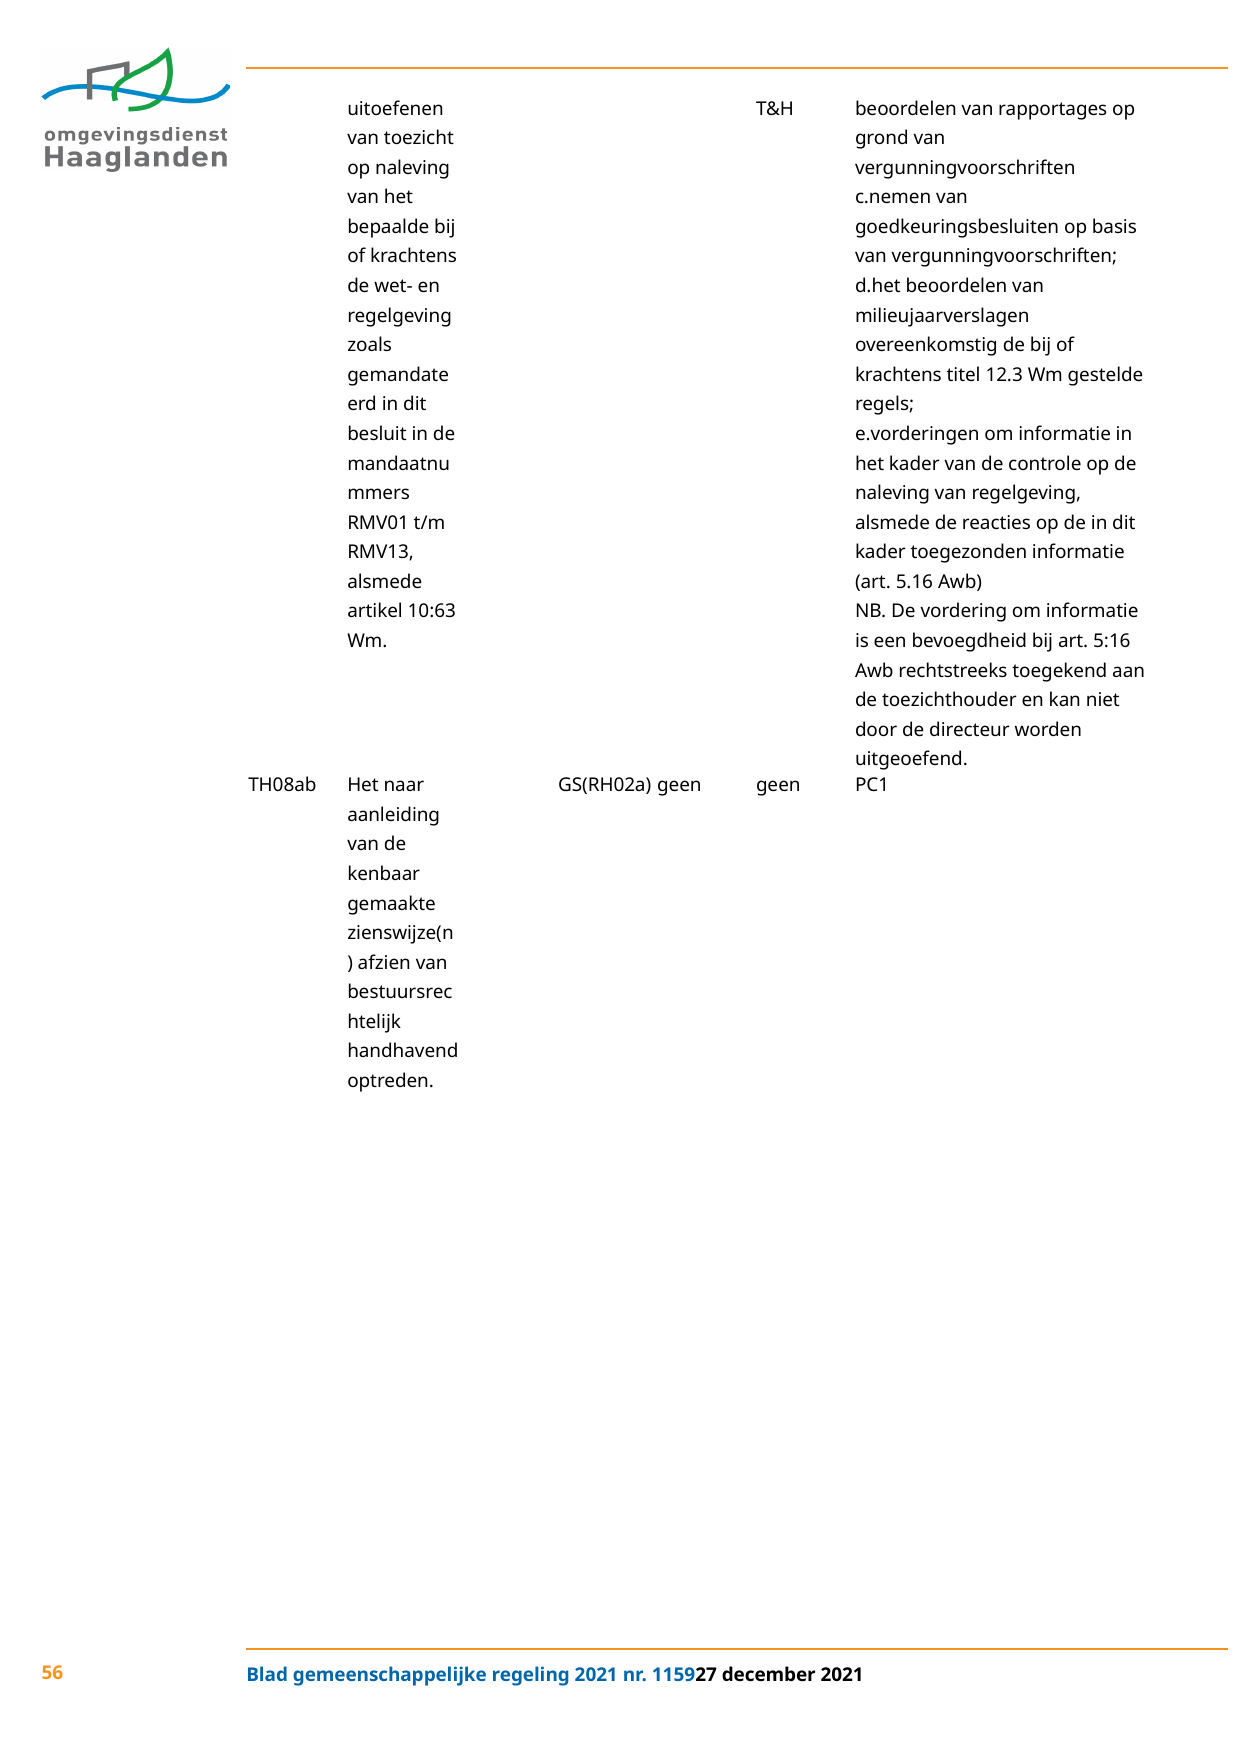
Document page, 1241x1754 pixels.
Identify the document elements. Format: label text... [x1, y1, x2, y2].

table_cell [558, 95, 657, 771]
table_cell [657, 95, 756, 771]
table_cell [459, 771, 558, 1093]
table_cell geen [756, 771, 855, 1093]
table_cell [459, 95, 558, 771]
table_cell T&H [756, 95, 855, 771]
table_cell TH08ab [248, 771, 347, 1093]
table_cell Het naar aanleiding van de kenbaar gemaakte zienswijze(n) afzien van bestuursrechtelijk handhavend optreden. [347, 771, 459, 1093]
table_cell [248, 95, 347, 771]
table_cell uitoefenen van toezicht op naleving van het bepaalde bij of krachtens de wet- en regelgeving zoals gemandateerd in dit besluit in de mandaatnummers RMV01 t/m RMV13, alsmede artikel 10:63 Wm. [347, 95, 459, 771]
table_cell beoordelen van rapportages op grond van vergunningvoorschriften c.nemen van goedkeuringsbesluiten op basis van vergunningvoorschriften; d.het beoordelen van milieujaarverslagen overeenkomstig de bij of krachtens titel 12.3 Wm gestelde regels; e.vorderingen om informatie in het kader van de controle op de naleving van regelgeving, alsmede de reacties op de in dit kader toegezonden informatie (art. 5.16 Awb) NB. De vordering om informatie is een bevoegdheid bij art. 5:16 Awb rechtstreeks toegekend aan de toezichthouder en kan niet door de directeur worden uitgeoefend. [855, 95, 1152, 771]
table_cell GS(RH02a) [558, 771, 657, 1093]
table_cell PC1 [855, 771, 1152, 1093]
picture [41, 47, 231, 172]
table_cell geen [657, 771, 756, 1093]
